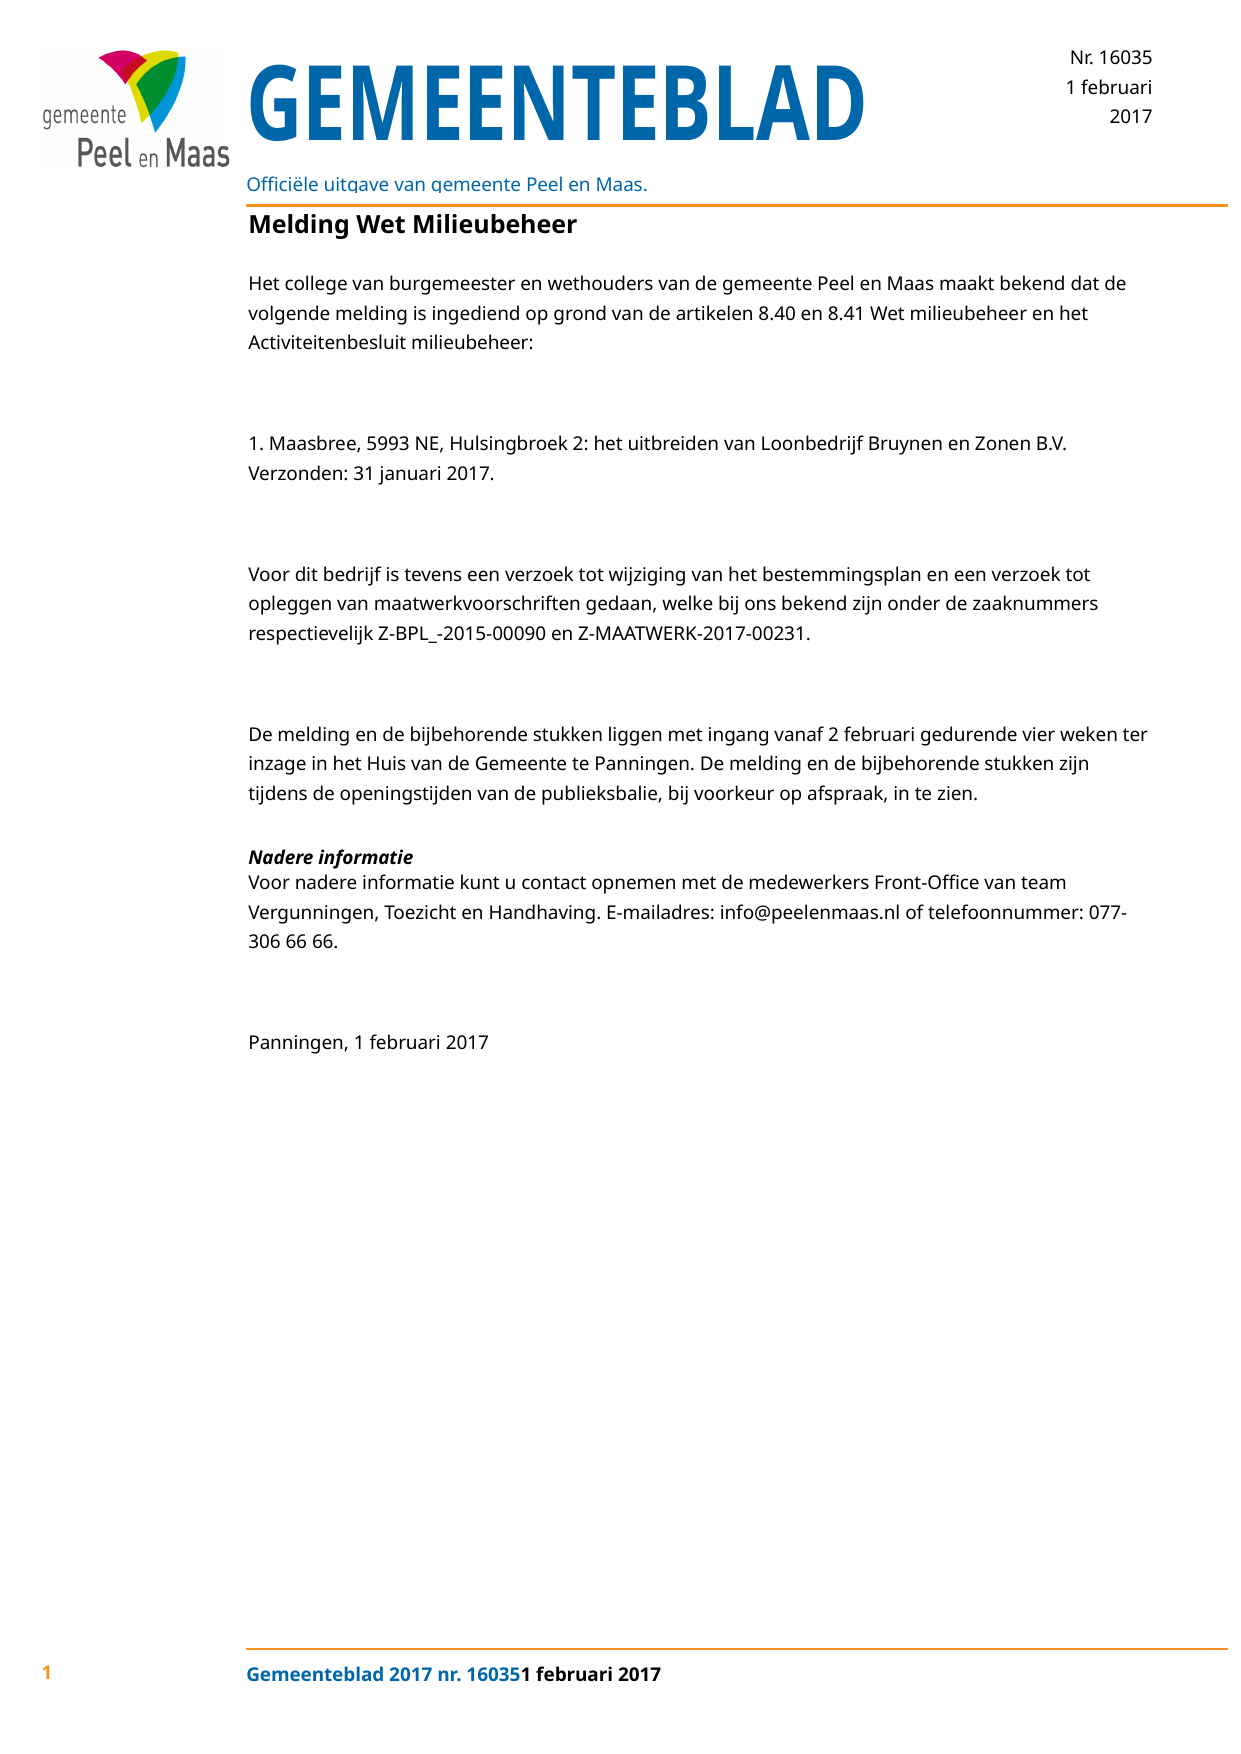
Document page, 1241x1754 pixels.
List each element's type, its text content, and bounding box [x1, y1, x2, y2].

text Het college van burgemeester en wethouders van de gemeente Peel en Maas maakt bekend dat de volgende melding is ingediend op grond van de artikelen 8.40 en 8.41 Wet milieubeheer en het Activiteitenbesluit milieubeheer: [248, 270, 1152, 355]
text De melding en de bijbehorende stukken liggen met ingang vanaf 2 februari gedurende vier weken ter inzage in het Huis van de Gemeente te Panningen. De melding en de bijbehorende stukken zijn tijdens de openingstijden van de publieksbalie, bij voorkeur op afspraak, in te zien. [248, 721, 1152, 806]
text Voor dit bedrijf is tevens een verzoek tot wijziging van het bestemmingsplan en een verzoek tot opleggen van maatwerkvoorschriften gedaan, welke bij ons bekend zijn onder de zaaknummers respectievelijk Z-BPL_-2015-00090 en Z-MAATWERK-2017-00231. [248, 561, 1152, 646]
text Voor nadere informatie kunt u contact opnemen met de medewerkers Front-Office van team Vergunningen, Toezicht en Handhaving. E-mailadres: info@peelenmaas.nl of telefoonnummer: 077- 306 66 66. [248, 869, 1152, 954]
picture [41, 47, 231, 172]
text 1. Maasbree, 5993 NE, Hulsingbroek 2: het uitbreiden van Loonbedrijf Bruynen en Zonen B.V. Verzonden: 31 januari 2017. [248, 430, 1152, 486]
text Nadere informatie [248, 844, 1152, 869]
text Melding Wet Milieubeheer [248, 207, 1152, 241]
text Panningen, 1 februari 2017 [248, 1029, 1152, 1055]
